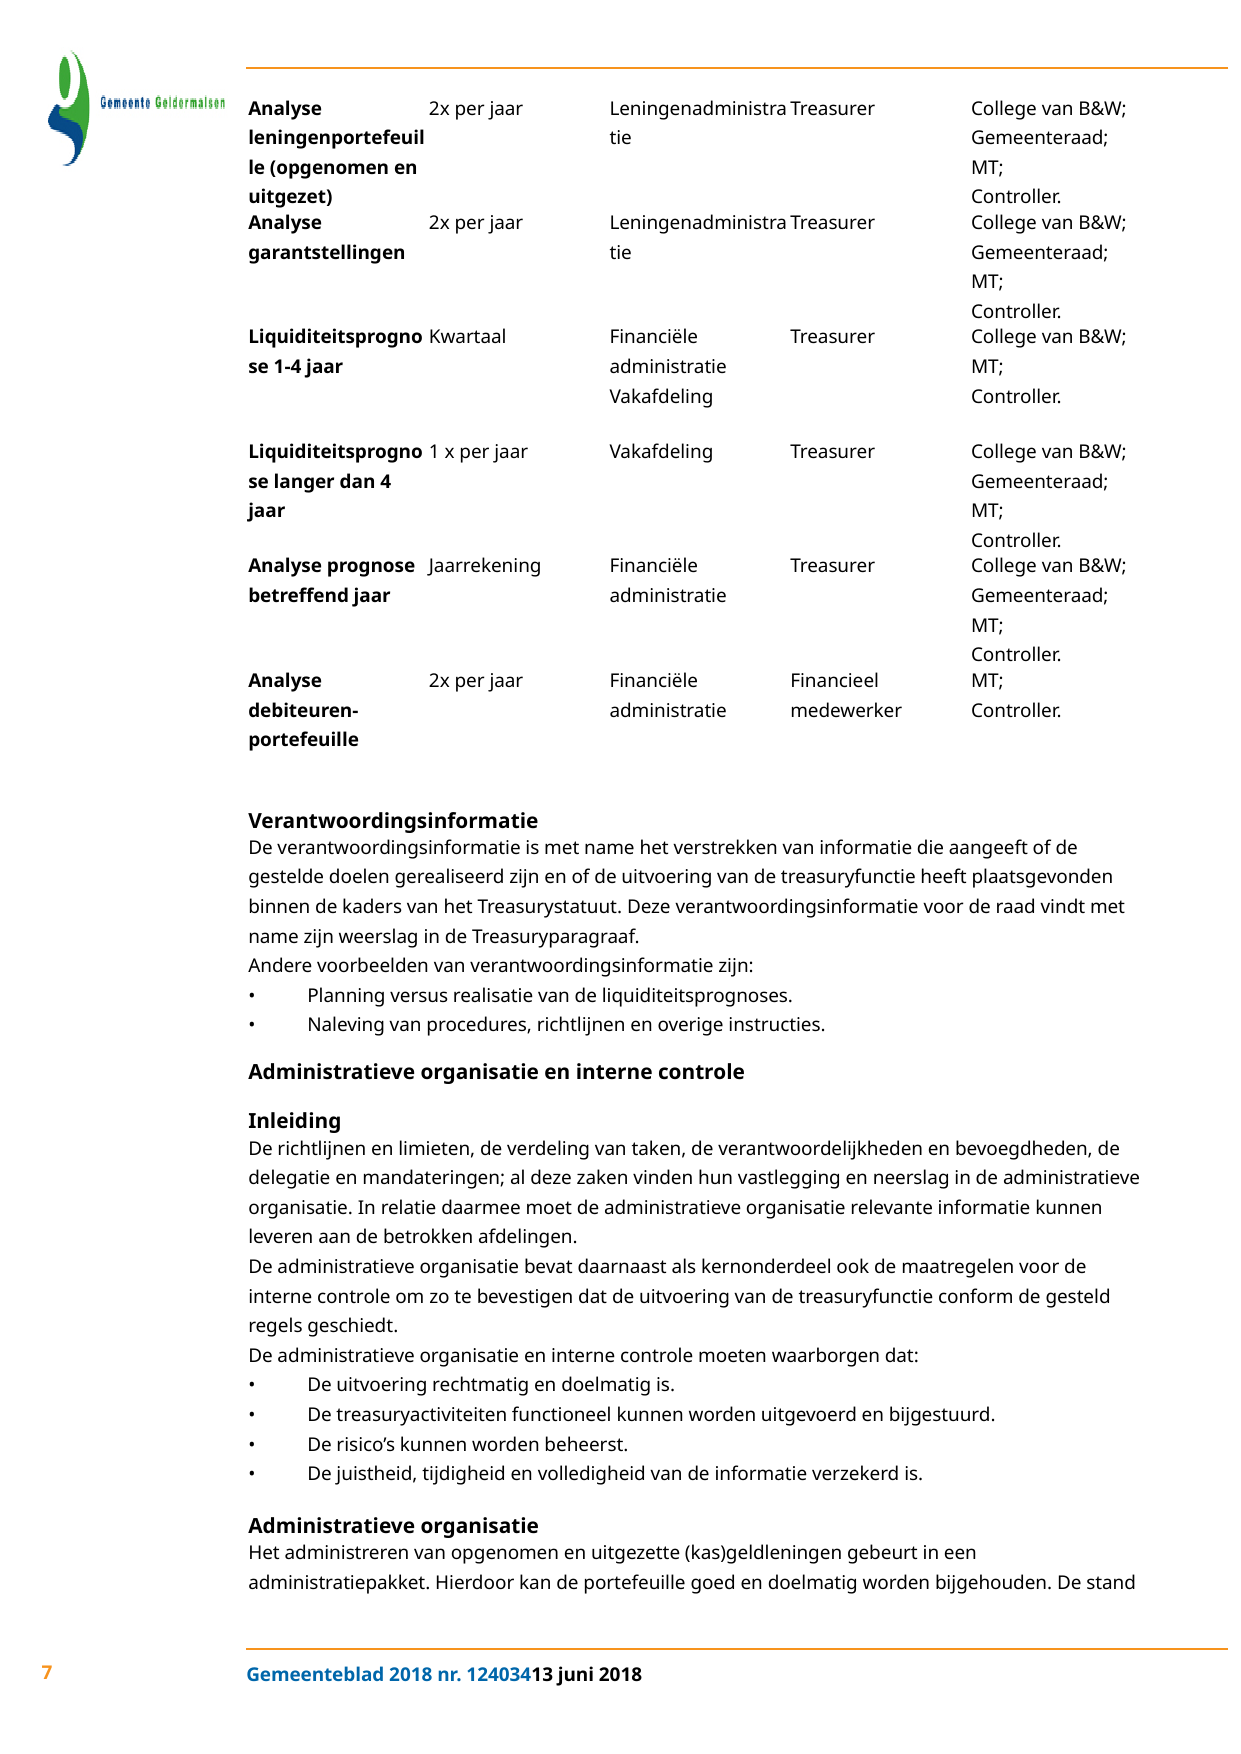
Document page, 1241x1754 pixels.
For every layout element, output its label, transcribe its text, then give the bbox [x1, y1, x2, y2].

text Administratieve organisatie en interne controle [248, 1057, 1152, 1086]
table_cell Treasurer [790, 209, 971, 324]
list De risico’s kunnen worden beheerst. [248, 1431, 1152, 1457]
table_cell College van B&W; Gemeenteraad; MT; Controller. [971, 95, 1152, 209]
table_cell Leningenadministratie [609, 209, 790, 324]
table_cell Analyse garantstellingen [248, 209, 429, 324]
text De administratieve organisatie en interne controle moeten waarborgen dat: [248, 1342, 1152, 1368]
list De treasuryactiviteiten functioneel kunnen worden uitgevoerd en bijgestuurd. [248, 1401, 1152, 1427]
table_cell Vakafdeling [609, 438, 790, 553]
table_cell Treasurer [790, 553, 971, 667]
table_cell Leningenadministratie [609, 95, 790, 209]
text De administratieve organisatie bevat daarnaast als kernonderdeel ook de maatregelen voor de interne controle om zo te bevestigen dat de uitvoering van de treasuryfunctie conform de gesteld regels geschiedt. [248, 1253, 1152, 1338]
list Naleving van procedures, richtlijnen en overige instructies. [248, 1012, 1152, 1037]
table_cell College van B&W; Gemeenteraad; MT; Controller. [971, 209, 1152, 324]
list Planning versus realisatie van de liquiditeitsprognoses. [248, 982, 1152, 1008]
table_cell Analyse debiteuren-portefeuille [248, 667, 429, 752]
table_cell 1 x per jaar [429, 438, 609, 553]
list De juistheid, tijdigheid en volledigheid van de informatie verzekerd is. [248, 1460, 1152, 1486]
table_cell Financiële administratie [609, 553, 790, 667]
table_cell Financieel medewerker [790, 667, 971, 752]
table_cell MT; Controller. [971, 667, 1152, 752]
text Administratieve organisatie [248, 1511, 1152, 1539]
table_cell Treasurer [790, 438, 971, 553]
table_cell 2x per jaar [429, 95, 609, 209]
table_cell College van B&W; MT; Controller. [971, 324, 1152, 438]
list De uitvoering rechtmatig en doelmatig is. [248, 1372, 1152, 1397]
table_cell Financiële administratie [609, 667, 790, 752]
text De verantwoordingsinformatie is met name het verstrekken van informatie die aangeeft of de gestelde doelen gerealiseerd zijn en of de uitvoering van de treasuryfunctie heeft plaatsgevonden binnen de kaders van het Treasurystatuut. Deze verantwoordingsinformatie voor de raad vindt met name zijn weerslag in de Treasuryparagraaf. [248, 834, 1152, 949]
picture [41, 47, 231, 172]
table_cell College van B&W; Gemeenteraad; MT; Controller. [971, 553, 1152, 667]
table_cell 2x per jaar [429, 667, 609, 752]
table_cell Treasurer [790, 324, 971, 438]
table_cell Liquiditeitsprognose langer dan 4 jaar [248, 438, 429, 553]
table_cell 2x per jaar [429, 209, 609, 324]
text Verantwoordingsinformatie [248, 806, 1152, 834]
text Andere voorbeelden van verantwoordingsinformatie zijn: [248, 952, 1152, 978]
table_cell Jaarrekening [429, 553, 609, 667]
table_cell Liquiditeitsprognose 1-4 jaar [248, 324, 429, 438]
table_cell Financiële administratie Vakafdeling [609, 324, 790, 438]
text Het administreren van opgenomen en uitgezette (kas)geldleningen gebeurt in een administratiepakket. Hierdoor kan de portefeuille goed en doelmatig worden bijgehouden. De stand [248, 1539, 1152, 1594]
table_cell Kwartaal [429, 324, 609, 438]
table_cell Analyse leningenportefeuille (opgenomen en uitgezet) [248, 95, 429, 209]
text De richtlijnen en limieten, de verdeling van taken, de verantwoordelijkheden en bevoegdheden, de delegatie en mandateringen; al deze zaken vinden hun vastlegging en neerslag in de administratieve organisatie. In relatie daarmee moet de administratieve organisatie relevante informatie kunnen leveren aan de betrokken afdelingen. [248, 1135, 1152, 1249]
table_cell Treasurer [790, 95, 971, 209]
table_cell College van B&W; Gemeenteraad; MT; Controller. [971, 438, 1152, 553]
table_cell Analyse prognose betreffend jaar [248, 553, 429, 667]
text Inleiding [248, 1107, 1152, 1135]
